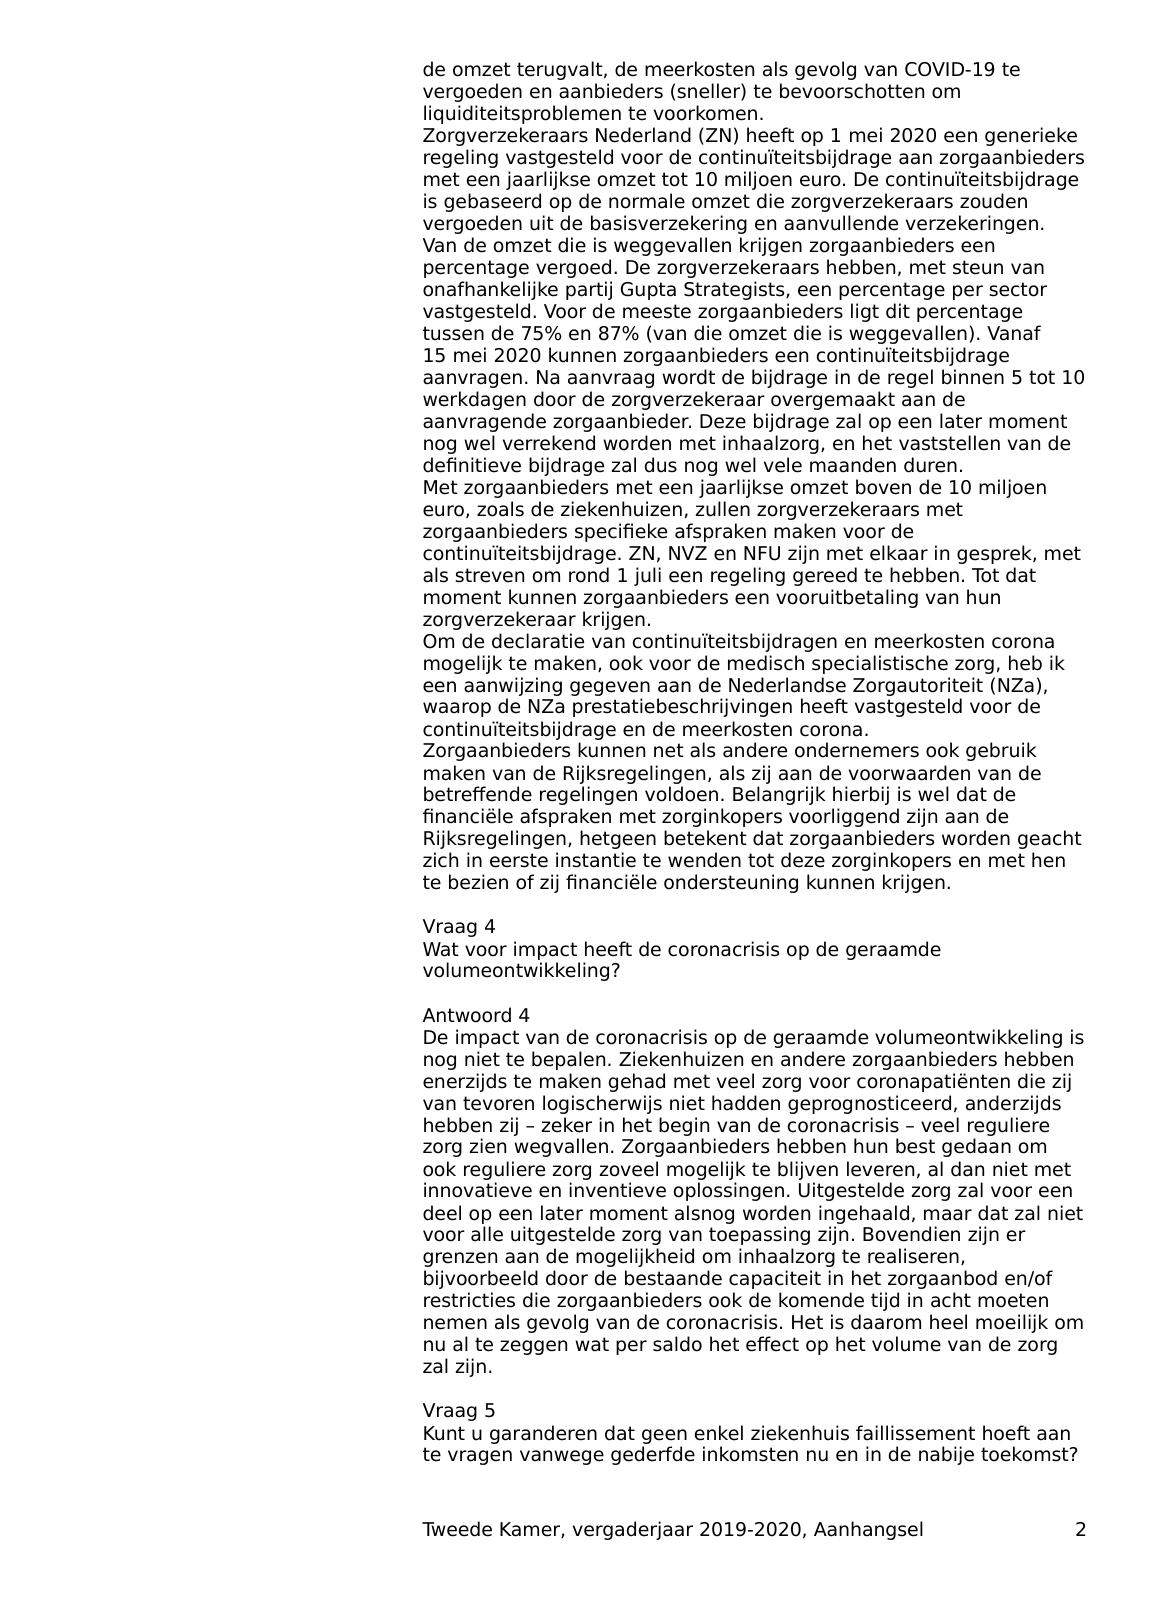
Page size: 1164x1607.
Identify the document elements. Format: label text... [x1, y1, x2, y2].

text Zorgverzekeraars Nederland (ZN) heeft op 1 mei 2020 een generieke regeling vastgesteld voor de continuïteitsbijdrage aan zorgaanbieders met een jaarlijkse omzet tot 10 miljoen euro. De continuïteitsbijdrage is gebaseerd op de normale omzet die zorgverzekeraars zouden vergoeden uit de basisverzekering en aanvullende verzekeringen. Van de omzet die is weggevallen krijgen zorgaanbieders een percentage vergoed. De zorgverzekeraars hebben, met steun van onafhankelijke partij Gupta Strategists, een percentage per sector vastgesteld. Voor de meeste zorgaanbieders ligt dit percentage tussen de 75% en 87% (van die omzet die is weggevallen). Vanaf 15 mei 2020 kunnen zorgaanbieders een continuïteitsbijdrage aanvragen. Na aanvraag wordt de bijdrage in de regel binnen 5 tot 10 werkdagen door de zorgverzekeraar overgemaakt aan de aanvragende zorgaanbieder. Deze bijdrage zal op een later moment nog wel verrekend worden met inhaalzorg, en het vaststellen van de definitieve bijdrage zal dus nog wel vele maanden duren. [422, 125, 1087, 477]
text Met zorgaanbieders met een jaarlijkse omzet boven de 10 miljoen euro, zoals de ziekenhuizen, zullen zorgverzekeraars met zorgaanbieders specifieke afspraken maken voor de continuïteitsbijdrage. ZN, NVZ en NFU zijn met elkaar in gesprek, met als streven om rond 1 juli een regeling gereed te hebben. Tot dat moment kunnen zorgaanbieders een vooruitbetaling van hun zorgverzekeraar krijgen. [422, 477, 1087, 631]
text Vraag 4 [422, 916, 1087, 938]
text Kunt u garanderen dat geen enkel ziekenhuis faillissement hoeft aan te vragen vanwege gederfde inkomsten nu en in de nabije toekomst? [422, 1422, 1087, 1466]
text Om de declaratie van continuïteitsbijdragen en meerkosten corona mogelijk te maken, ook voor de medisch specialistische zorg, heb ik een aanwijzing gegeven aan de Nederlandse Zorgautoriteit (NZa), waarop de NZa prestatiebeschrijvingen heeft vastgesteld voor de continuïteitsbijdrage en de meerkosten corona. [422, 631, 1087, 740]
text de omzet terugvalt, de meerkosten als gevolg van COVID-19 te vergoeden en aanbieders (sneller) te bevoorschotten om liquiditeitsproblemen te voorkomen. [422, 59, 1087, 125]
text De impact van de coronacrisis op de geraamde volumeontwikkeling is nog niet te bepalen. Ziekenhuizen en andere zorgaanbieders hebben enerzijds te maken gehad met veel zorg voor coronapatiënten die zij van tevoren logischerwijs niet hadden geprognosticeerd, anderzijds hebben zij – zeker in het begin van de coronacrisis – veel reguliere zorg zien wegvallen. Zorgaanbieders hebben hun best gedaan om ook reguliere zorg zoveel mogelijk te blijven leveren, al dan niet met innovatieve en inventieve oplossingen. Uitgestelde zorg zal voor een deel op een later moment alsnog worden ingehaald, maar dat zal niet voor alle uitgestelde zorg van toepassing zijn. Bovendien zijn er grenzen aan de mogelijkheid om inhaalzorg te realiseren, bijvoorbeeld door de bestaande capaciteit in het zorgaanbod en/of restricties die zorgaanbieders ook de komende tijd in acht moeten nemen als gevolg van de coronacrisis. Het is daarom heel moeilijk om nu al te zeggen wat per saldo het effect op het volume van de zorg zal zijn. [422, 1027, 1087, 1378]
text Zorgaanbieders kunnen net als andere ondernemers ook gebruik maken van de Rijksregelingen, als zij aan de voorwaarden van de betreffende regelingen voldoen. Belangrijk hierbij is wel dat de financiële afspraken met zorginkopers voorliggend zijn aan de Rijksregelingen, hetgeen betekent dat zorgaanbieders worden geacht zich in eerste instantie te wenden tot deze zorginkopers en met hen te bezien of zij financiële ondersteuning kunnen krijgen. [422, 740, 1087, 894]
text Antwoord 4 [422, 1004, 1087, 1027]
text Vraag 5 [422, 1400, 1087, 1422]
text Wat voor impact heeft de coronacrisis op de geraamde volumeontwikkeling? [422, 938, 1087, 982]
